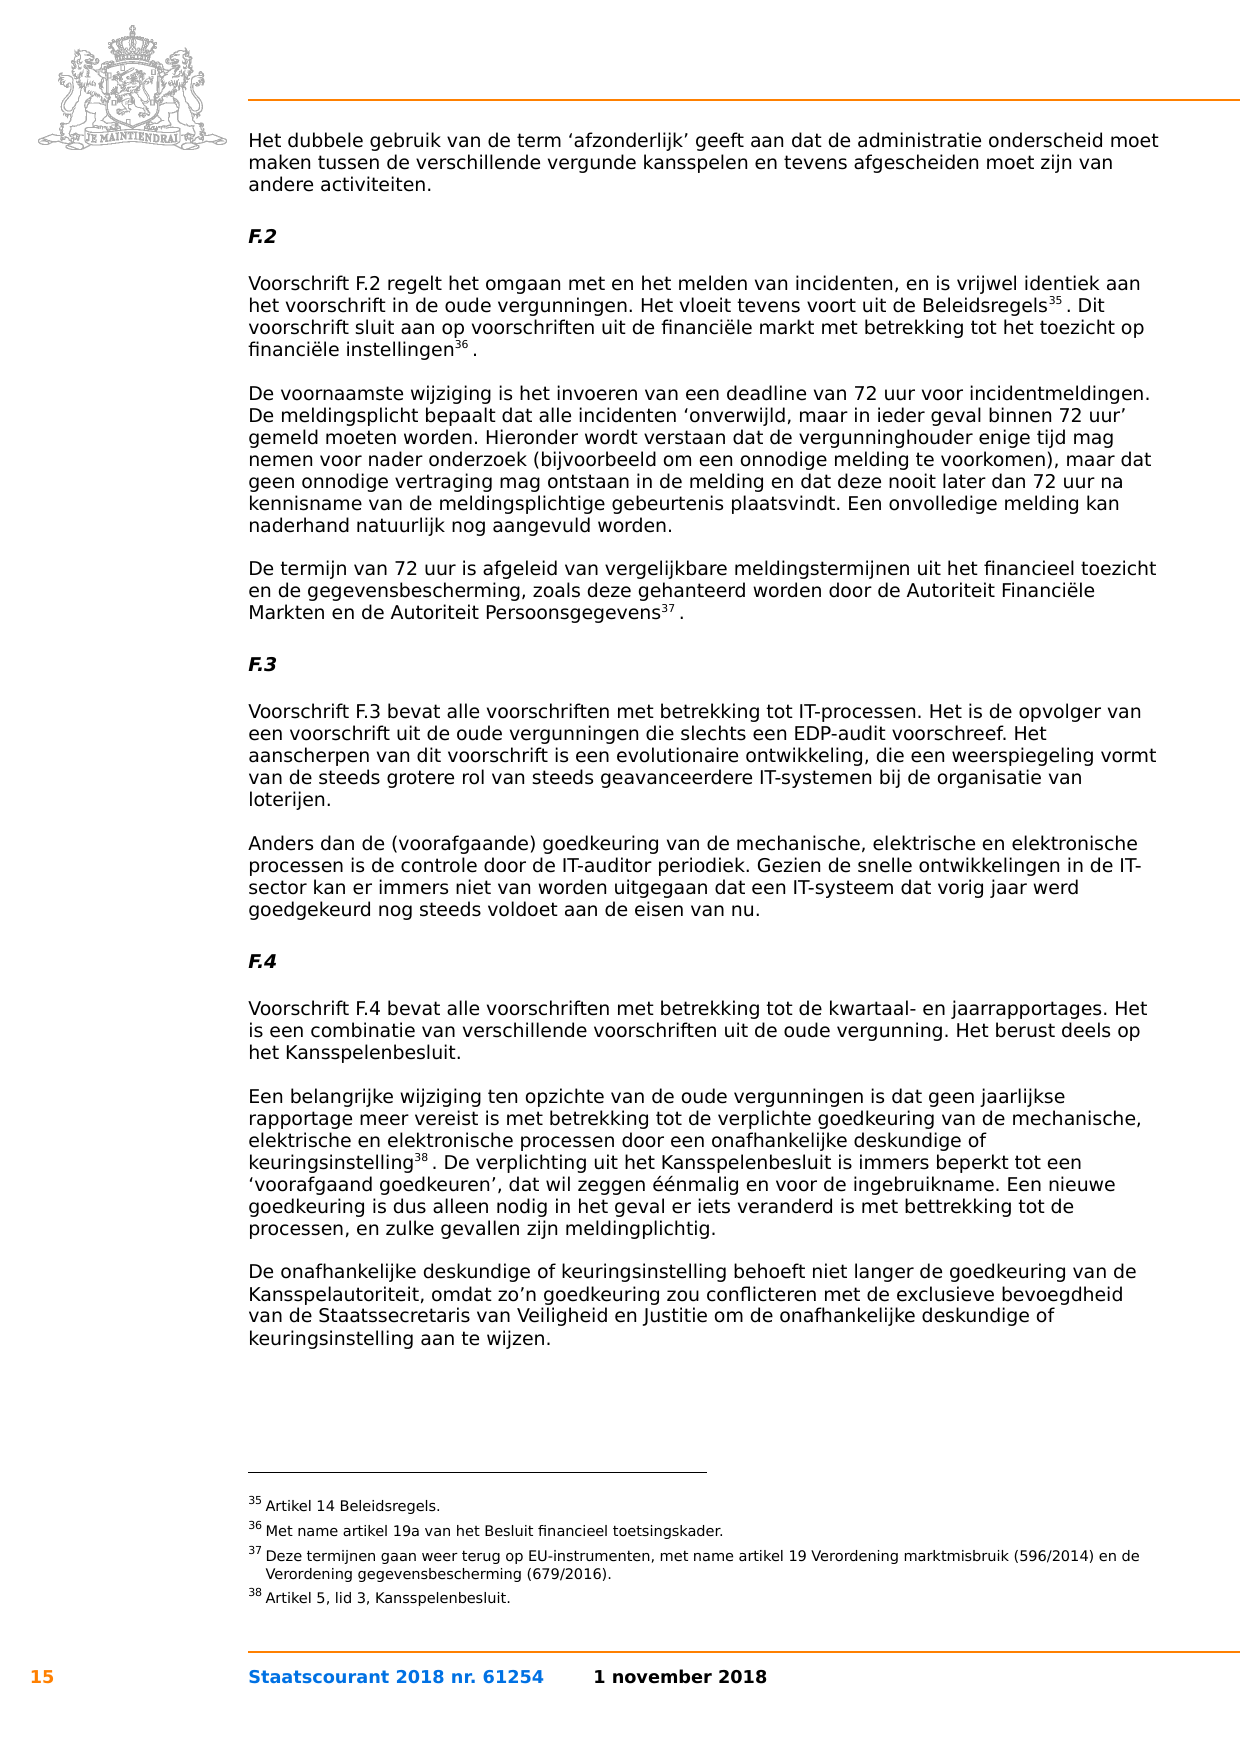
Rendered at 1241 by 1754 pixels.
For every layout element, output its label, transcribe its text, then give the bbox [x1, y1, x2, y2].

text Het dubbele gebruik van de term ‘afzonderlijk’ geeft aan dat de administratie onderscheid moet maken tussen de verschillende vergunde kansspelen en tevens afgescheiden moet zijn van andere activiteiten. [248, 130, 1163, 196]
subtitle F.2 [248, 226, 1163, 248]
text Met name artikel 19a van het Besluit financieel toetsingskader. [248, 1519, 1163, 1541]
text Voorschrift F.2 regelt het omgaan met en het melden van incidenten, en is vrijwel identiek aan het voorschrift in de oude vergunningen. Het vloeit tevens voort uit de Beleidsregels. Dit voorschrift sluit aan op voorschriften uit de financiële markt met betrekking tot het toezicht op financiële instellingen. [248, 273, 1163, 361]
text Anders dan de (voorafgaande) goedkeuring van de mechanische, elektrische en elektronische processen is de controle door de IT-auditor periodiek. Gezien de snelle ontwikkelingen in de IT-sector kan er immers niet van worden uitgegaan dat een IT-systeem dat vorig jaar werd goedgekeurd nog steeds voldoet aan de eisen van nu. [248, 833, 1163, 921]
picture [38, 25, 227, 150]
subtitle F.4 [248, 951, 1163, 973]
text Voorschrift F.3 bevat alle voorschriften met betrekking tot IT-processen. Het is de opvolger van een voorschrift uit de oude vergunningen die slechts een EDP-audit voorschreef. Het aanscherpen van dit voorschrift is een evolutionaire ontwikkeling, die een weerspiegeling vormt van de steeds grotere rol van steeds geavanceerdere IT-systemen bij de organisatie van loterijen. [248, 701, 1163, 811]
text De voornaamste wijziging is het invoeren van een deadline van 72 uur voor incidentmeldingen. De meldingsplicht bepaalt dat alle incidenten ‘onverwijld, maar in ieder geval binnen 72 uur’ gemeld moeten worden. Hieronder wordt verstaan dat de vergunninghouder enige tijd mag nemen voor nader onderzoek (bijvoorbeeld om een onnodige melding te voorkomen), maar dat geen onnodige vertraging mag ontstaan in de melding en dat deze nooit later dan 72 uur na kennisname van de meldingsplichtige gebeurtenis plaatsvindt. Een onvolledige melding kan naderhand natuurlijk nog aangevuld worden. [248, 383, 1163, 536]
text Artikel 14 Beleidsregels. [248, 1494, 1163, 1516]
text Artikel 5, lid 3, Kansspelenbesluit. [248, 1586, 1163, 1608]
text De termijn van 72 uur is afgeleid van vergelijkbare meldingstermijnen uit het financieel toezicht en de gegevensbescherming, zoals deze gehanteerd worden door de Autoriteit Financiële Markten en de Autoriteit Persoonsgegevens. [248, 558, 1163, 624]
subtitle F.3 [248, 654, 1163, 676]
text De onafhankelijke deskundige of keuringsinstelling behoeft niet langer de goedkeuring van de Kansspelautoriteit, omdat zo’n goedkeuring zou conflicteren met de exclusieve bevoegdheid van de Staatssecretaris van Veiligheid en Justitie om de onafhankelijke deskundige of keuringsinstelling aan te wijzen. [248, 1261, 1163, 1349]
text Een belangrijke wijziging ten opzichte van de oude vergunningen is dat geen jaarlijkse rapportage meer vereist is met betrekking tot de verplichte goedkeuring van de mechanische, elektrische en elektronische processen door een onafhankelijke deskundige of keuringsinstelling. De verplichting uit het Kansspelenbesluit is immers beperkt tot een ‘voorafgaand goedkeuren’, dat wil zeggen éénmalig en voor de ingebruikname. Een nieuwe goedkeuring is dus alleen nodig in het geval er iets veranderd is met bettrekking tot de processen, en zulke gevallen zijn meldingplichtig. [248, 1086, 1163, 1239]
text Deze termijnen gaan weer terug op EU-instrumenten, met name artikel 19 Verordening marktmisbruik (596/2014) en de Verordening gegevensbescherming (679/2016). [248, 1544, 1163, 1583]
text Voorschrift F.4 bevat alle voorschriften met betrekking tot de kwartaal- en jaarrapportages. Het is een combinatie van verschillende voorschriften uit de oude vergunning. Het berust deels op het Kansspelenbesluit. [248, 998, 1163, 1064]
